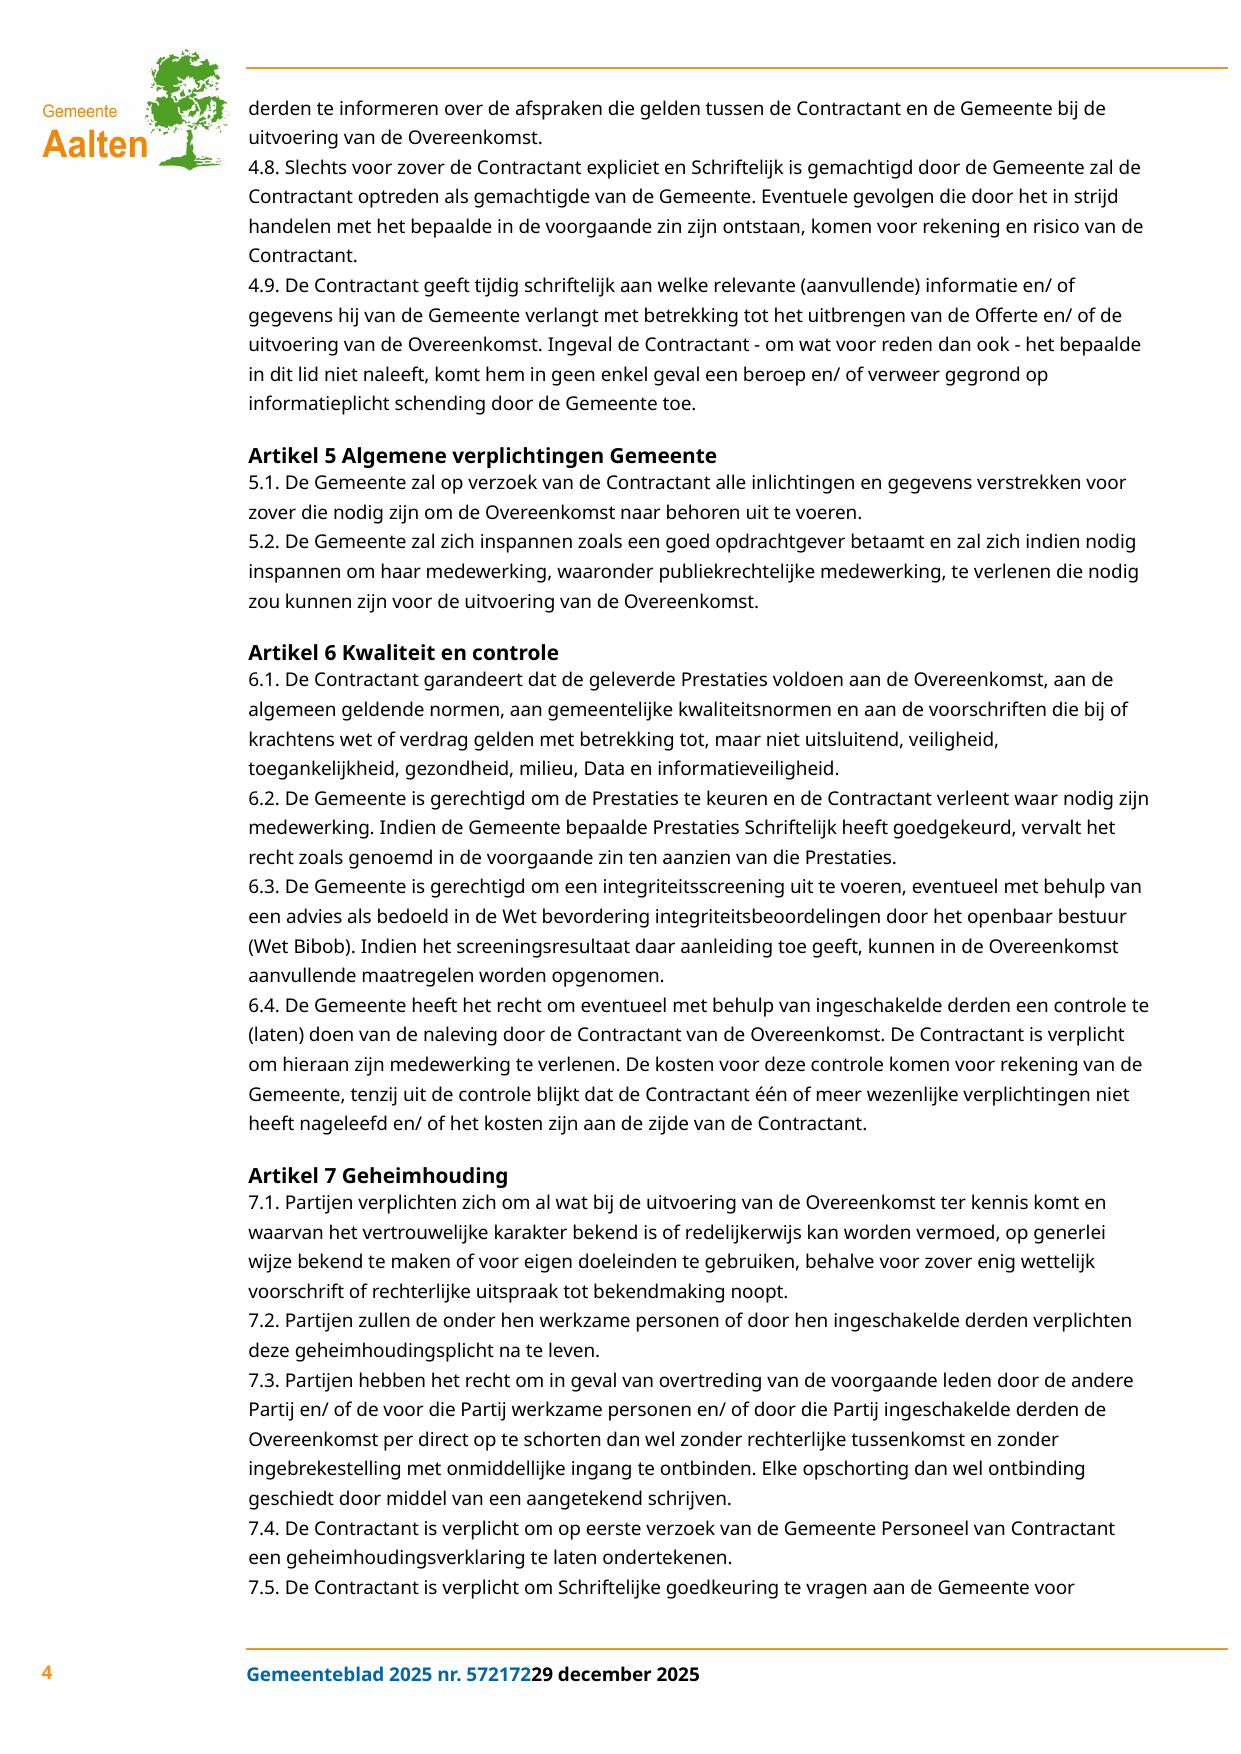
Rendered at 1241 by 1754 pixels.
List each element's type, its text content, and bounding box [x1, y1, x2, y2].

text 4.9. De Contractant geeft tijdig schriftelijk aan welke relevante (aanvullende) informatie en/ of gegevens hij van de Gemeente verlangt met betrekking tot het uitbrengen van de Offerte en/ of de uitvoering van de Overeenkomst. Ingeval de Contractant - om wat voor reden dan ook - het bepaalde in dit lid niet naleeft, komt hem in geen enkel geval een beroep en/ of verweer gegrond op informatieplicht schending door de Gemeente toe. [248, 272, 1152, 416]
text 6.1. De Contractant garandeert dat de geleverde Prestaties voldoen aan de Overeenkomst, aan de algemeen geldende normen, aan gemeentelijke kwaliteitsnormen en aan de voorschriften die bij of krachtens wet of verdrag gelden met betrekking tot, maar niet uitsluitend, veiligheid, toegankelijkheid, gezondheid, milieu, Data en informatieveiligheid. [248, 667, 1152, 781]
text Artikel 5 Algemene verplichtingen Gemeente [248, 441, 1152, 469]
text Artikel 6 Kwaliteit en controle [248, 638, 1152, 667]
text 7.3. Partijen hebben het recht om in geval van overtreding van de voorgaande leden door de andere Partij en/ of de voor die Partij werkzame personen en/ of door die Partij ingeschakelde derden de Overeenkomst per direct op te schorten dan wel zonder rechterlijke tussenkomst en zonder ingebrekestelling met onmiddellijke ingang te ontbinden. Elke opschorting dan wel ontbinding geschiedt door middel van een aangetekend schrijven. [248, 1367, 1152, 1511]
text 5.2. De Gemeente zal zich inspannen zoals een goed opdrachtgever betaamt en zal zich indien nodig inspannen om haar medewerking, waaronder publiekrechtelijke medewerking, te verlenen die nodig zou kunnen zijn voor de uitvoering van de Overeenkomst. [248, 529, 1152, 613]
text 4.8. Slechts voor zover de Contractant expliciet en Schriftelijk is gemachtigd door de Gemeente zal de Contractant optreden als gemachtigde van de Gemeente. Eventuele gevolgen die door het in strijd handelen met het bepaalde in de voorgaande zin zijn ontstaan, komen voor rekening en risico van de Contractant. [248, 154, 1152, 268]
picture [41, 47, 231, 172]
text Artikel 7 Geheimhouding [248, 1161, 1152, 1189]
text 7.4. De Contractant is verplicht om op eerste verzoek van de Gemeente Personeel van Contractant een geheimhoudingsverklaring te laten ondertekenen. [248, 1515, 1152, 1570]
text 7.1. Partijen verplichten zich om al wat bij de uitvoering van de Overeenkomst ter kennis komt en waarvan het vertrouwelijke karakter bekend is of redelijkerwijs kan worden vermoed, op generlei wijze bekend te maken of voor eigen doeleinden te gebruiken, behalve voor zover enig wettelijk voorschrift of rechterlijke uitspraak tot bekendmaking noopt. [248, 1189, 1152, 1304]
text 5.1. De Gemeente zal op verzoek van de Contractant alle inlichtingen en gegevens verstrekken voor zover die nodig zijn om de Overeenkomst naar behoren uit te voeren. [248, 469, 1152, 525]
text 7.5. De Contractant is verplicht om Schriftelijke goedkeuring te vragen aan de Gemeente voor [248, 1574, 1152, 1599]
text derden te informeren over de afspraken die gelden tussen de Contractant en de Gemeente bij de uitvoering van de Overeenkomst. [248, 95, 1152, 150]
text 6.3. De Gemeente is gerechtigd om een integriteitsscreening uit te voeren, eventueel met behulp van een advies als bedoeld in de Wet bevordering integriteitsbeoordelingen door het openbaar bestuur (Wet Bibob). Indien het screeningsresultaat daar aanleiding toe geeft, kunnen in de Overeenkomst aanvullende maatregelen worden opgenomen. [248, 874, 1152, 988]
text 7.2. Partijen zullen de onder hen werkzame personen of door hen ingeschakelde derden verplichten deze geheimhoudingsplicht na te leven. [248, 1308, 1152, 1363]
text 6.4. De Gemeente heeft het recht om eventueel met behulp van ingeschakelde derden een controle te (laten) doen van de naleving door de Contractant van de Overeenkomst. De Contractant is verplicht om hieraan zijn medewerking te verlenen. De kosten voor deze controle komen voor rekening van de Gemeente, tenzij uit de controle blijkt dat de Contractant één of meer wezenlijke verplichtingen niet heeft nageleefd en/ of het kosten zijn aan de zijde van de Contractant. [248, 992, 1152, 1136]
text 6.2. De Gemeente is gerechtigd om de Prestaties te keuren en de Contractant verleent waar nodig zijn medewerking. Indien de Gemeente bepaalde Prestaties Schriftelijk heeft goedgekeurd, vervalt het recht zoals genoemd in de voorgaande zin ten aanzien van die Prestaties. [248, 785, 1152, 870]
